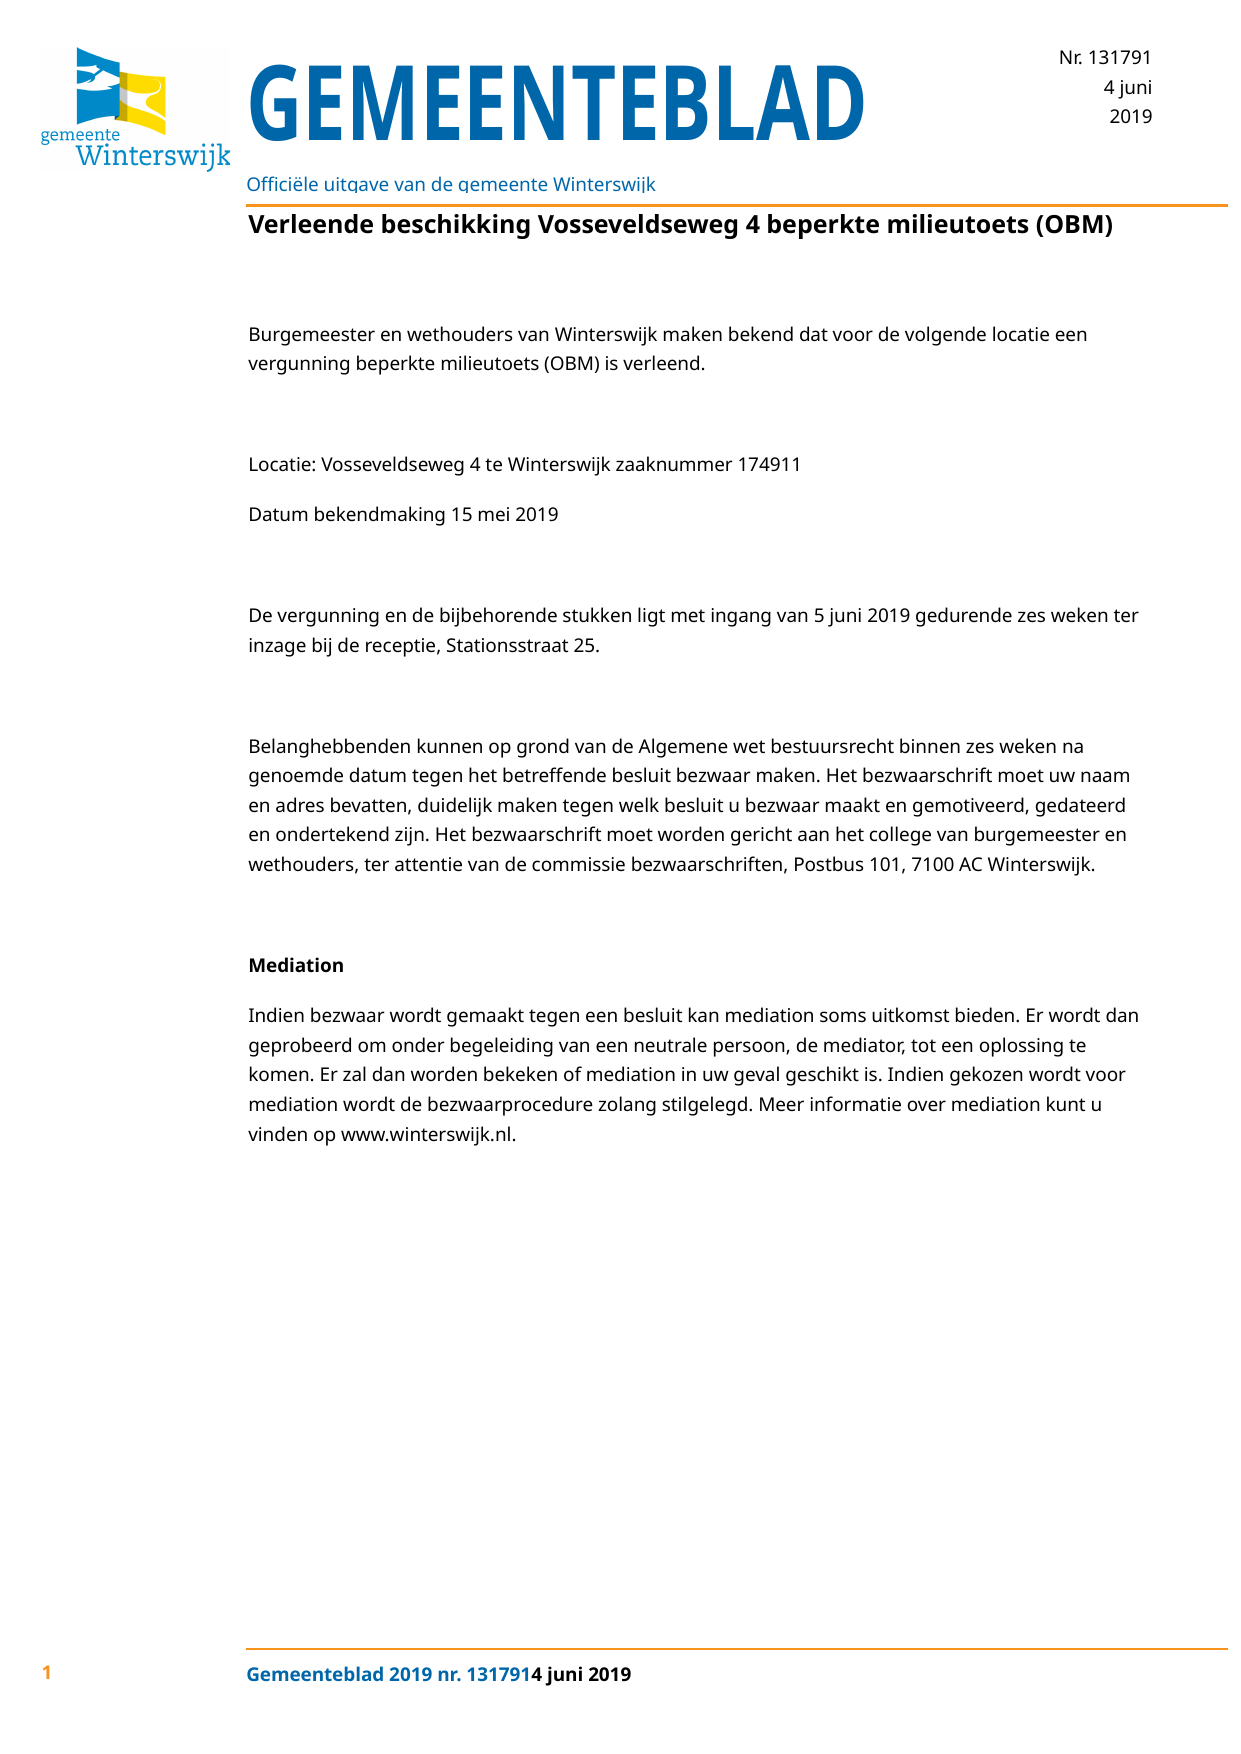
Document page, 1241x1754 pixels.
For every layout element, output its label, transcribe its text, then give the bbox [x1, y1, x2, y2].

picture [41, 47, 231, 172]
text Verleende beschikking Vosseveldseweg 4 beperkte milieutoets (OBM) [248, 207, 1152, 241]
picture [225, 153, 231, 162]
text Datum bekendmaking 15 mei 2019 [248, 502, 1152, 527]
text Indien bezwaar wordt gemaakt tegen een besluit kan mediation soms uitkomst bieden. Er wordt dan geprobeerd om onder begeleiding van een neutrale persoon, de mediator, tot een oplossing te komen. Er zal dan worden bekeken of mediation in uw geval geschikt is. Indien gekozen wordt voor mediation wordt de bezwaarprocedure zolang stilgelegd. Meer informatie over mediation kunt u vinden op www.winterswijk.nl. [248, 1002, 1152, 1146]
text Locatie: Vosseveldseweg 4 te Winterswijk zaaknummer 174911 [248, 451, 1152, 477]
text Burgemeester en wethouders van Winterswijk maken bekend dat voor de volgende locatie een vergunning beperkte milieutoets (OBM) is verleend. [248, 321, 1152, 376]
text Mediation [248, 952, 1152, 978]
text De vergunning en de bijbehorende stukken ligt met ingang van 5 juni 2019 gedurende zes weken ter inzage bij de receptie, Stationsstraat 25. [248, 602, 1152, 658]
text Belanghebbenden kunnen op grond van de Algemene wet bestuursrecht binnen zes weken na genoemde datum tegen het betreffende besluit bezwaar maken. Het bezwaarschrift moet uw naam en adres bevatten, duidelijk maken tegen welk besluit u bezwaar maakt en gemotiveerd, gedateerd en ondertekend zijn. Het bezwaarschrift moet worden gericht aan het college van burgemeester en wethouders, ter attentie van de commissie bezwaarschriften, Postbus 101, 7100 AC Winterswijk. [248, 733, 1152, 877]
